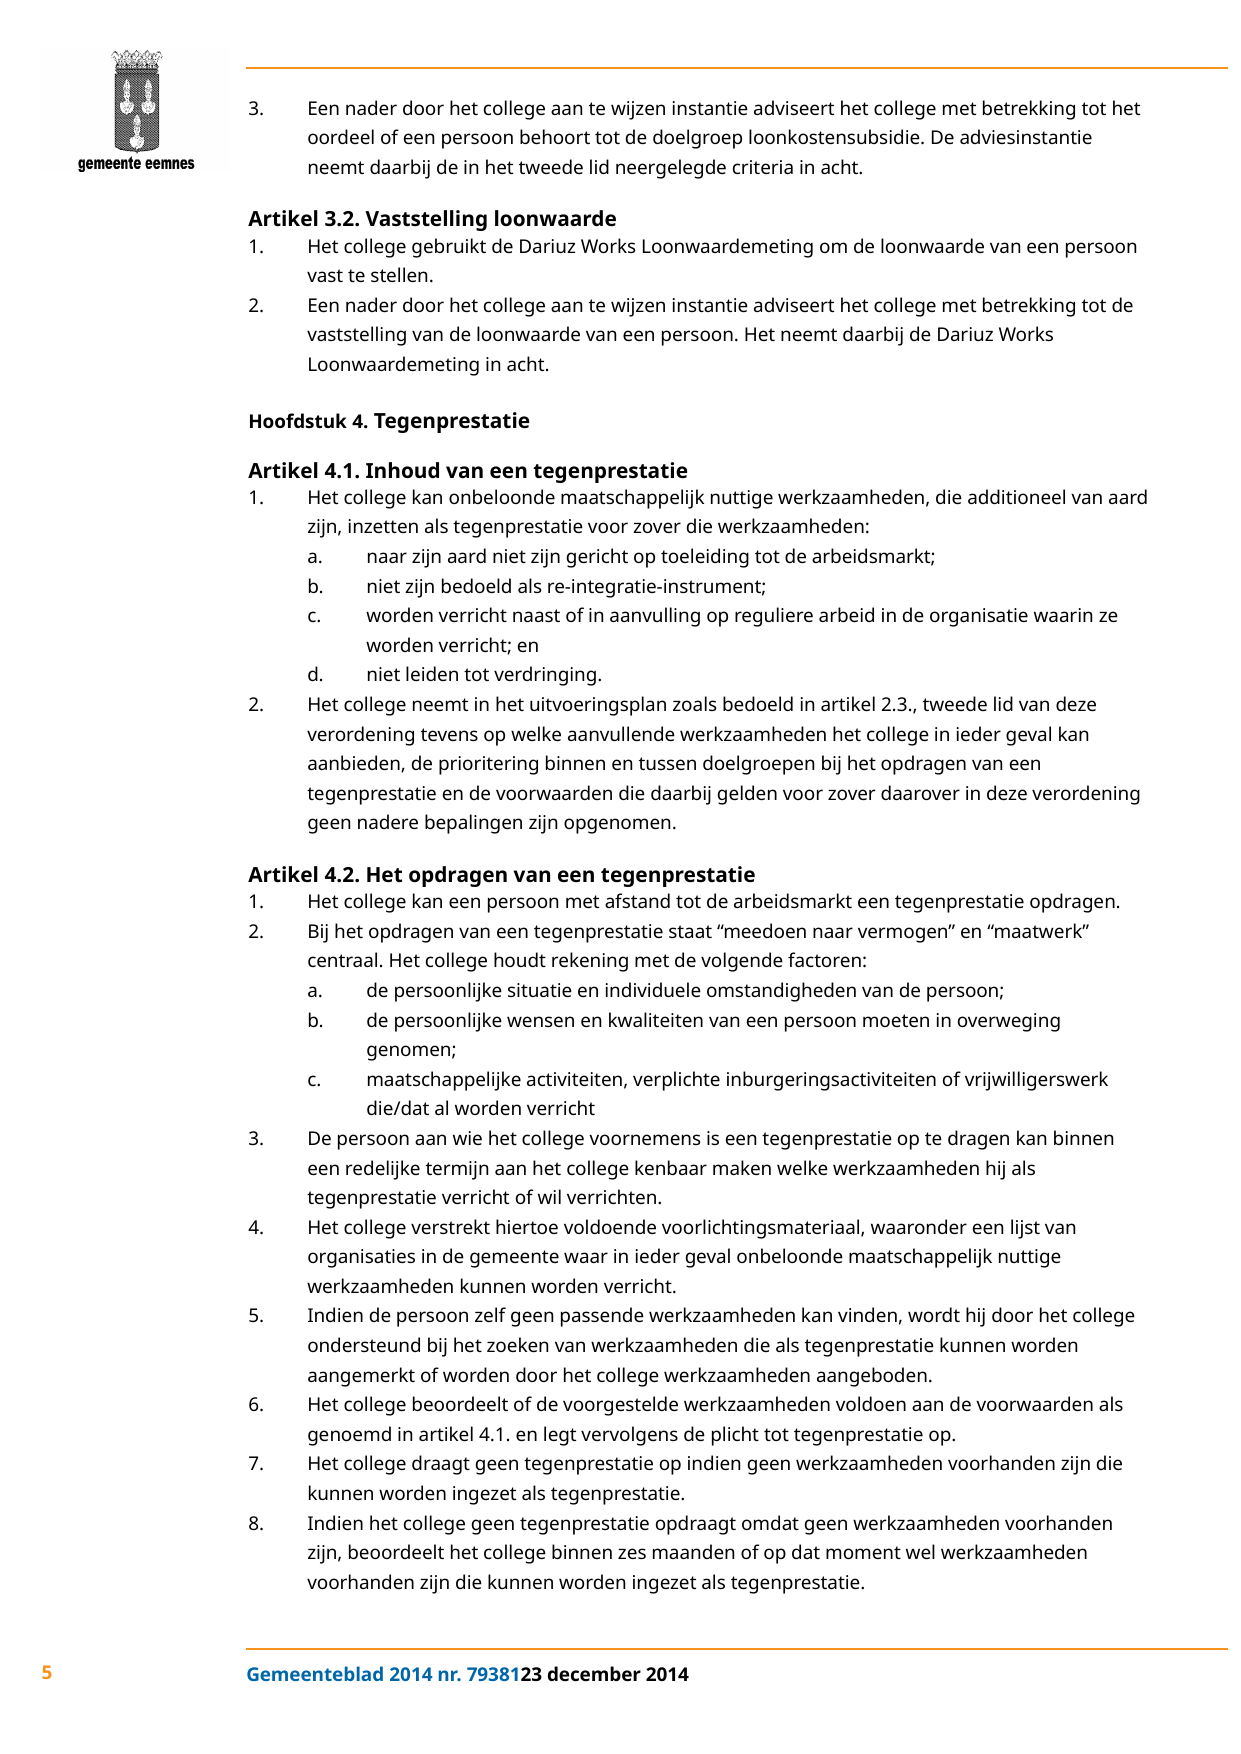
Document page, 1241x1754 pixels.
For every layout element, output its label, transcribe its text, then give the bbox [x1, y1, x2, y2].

picture [41, 47, 231, 172]
list Het college gebruikt de Dariuz Works Loonwaardemeting om de loonwaarde van een persoon vast te stellen. [248, 233, 1152, 288]
list Het college draagt geen tegenprestatie op indien geen werkzaamheden voorhanden zijn die kunnen worden ingezet als tegenprestatie. [248, 1451, 1152, 1506]
text Hoofdstuk 4. Tegenprestatie [248, 406, 1152, 435]
list Een nader door het college aan te wijzen instantie adviseert het college met betrekking tot de vaststelling van de loonwaarde van een persoon. Het neemt daarbij de Dariuz Works Loonwaardemeting in acht. [248, 292, 1152, 377]
list Het college beoordeelt of de voorgestelde werkzaamheden voldoen aan de voorwaarden als genoemd in artikel 4.1. en legt vervolgens de plicht tot tegenprestatie op. [248, 1391, 1152, 1447]
list naar zijn aard niet zijn gericht op toeleiding tot de arbeidsmarkt; [307, 543, 1152, 569]
list Indien de persoon zelf geen passende werkzaamheden kan vinden, wordt hij door het college ondersteund bij het zoeken van werkzaamheden die als tegenprestatie kunnen worden aangemerkt of worden door het college werkzaamheden aangeboden. [248, 1303, 1152, 1387]
text Artikel 4.2. Het opdragen van een tegenprestatie [248, 860, 1152, 888]
list Bij het opdragen van een tegenprestatie staat “meedoen naar vermogen” en “maatwerk” centraal. Het college houdt rekening met de volgende factoren: [248, 918, 1152, 973]
list Het college neemt in het uitvoeringsplan zoals bedoeld in artikel 2.3., tweede lid van deze verordening tevens op welke aanvullende werkzaamheden het college in ieder geval kan aanbieden, de prioritering binnen en tussen doelgroepen bij het opdragen van een tegenprestatie en de voorwaarden die daarbij gelden voor zover daarover in deze verordening geen nadere bepalingen zijn opgenomen. [248, 691, 1152, 835]
text Artikel 4.1. Inhoud van een tegenprestatie [248, 456, 1152, 484]
list Een nader door het college aan te wijzen instantie adviseert het college met betrekking tot het oordeel of een persoon behoort tot de doelgroep loonkostensubsidie. De adviesinstantie neemt daarbij de in het tweede lid neergelegde criteria in acht. [248, 95, 1152, 180]
list Het college verstrekt hiertoe voldoende voorlichtingsmateriaal, waaronder een lijst van organisaties in de gemeente waar in ieder geval onbeloonde maatschappelijk nuttige werkzaamheden kunnen worden verricht. [248, 1214, 1152, 1299]
list Indien het college geen tegenprestatie opdraagt omdat geen werkzaamheden voorhanden zijn, beoordeelt het college binnen zes maanden of op dat moment wel werkzaamheden voorhanden zijn die kunnen worden ingezet als tegenprestatie. [248, 1510, 1152, 1594]
text Artikel 3.2. Vaststelling loonwaarde [248, 204, 1152, 233]
list de persoonlijke situatie en individuele omstandigheden van de persoon; [307, 977, 1152, 1003]
list Het college kan onbeloonde maatschappelijk nuttige werkzaamheden, die additioneel van aard zijn, inzetten als tegenprestatie voor zover die werkzaamheden: [248, 484, 1152, 539]
list worden verricht naast of in aanvulling op reguliere arbeid in de organisatie waarin ze worden verricht; en [307, 602, 1152, 658]
list Het college kan een persoon met afstand tot de arbeidsmarkt een tegenprestatie opdragen. [248, 888, 1152, 914]
list niet leiden tot verdringing. [307, 662, 1152, 687]
list niet zijn bedoeld als re-integratie-instrument; [307, 573, 1152, 599]
list De persoon aan wie het college voornemens is een tegenprestatie op te dragen kan binnen een redelijke termijn aan het college kenbaar maken welke werkzaamheden hij als tegenprestatie verricht of wil verrichten. [248, 1125, 1152, 1210]
list de persoonlijke wensen en kwaliteiten van een persoon moeten in overweging genomen; [307, 1007, 1152, 1062]
list maatschappelijke activiteiten, verplichte inburgeringsactiviteiten of vrijwilligerswerk die/dat al worden verricht [307, 1066, 1152, 1121]
